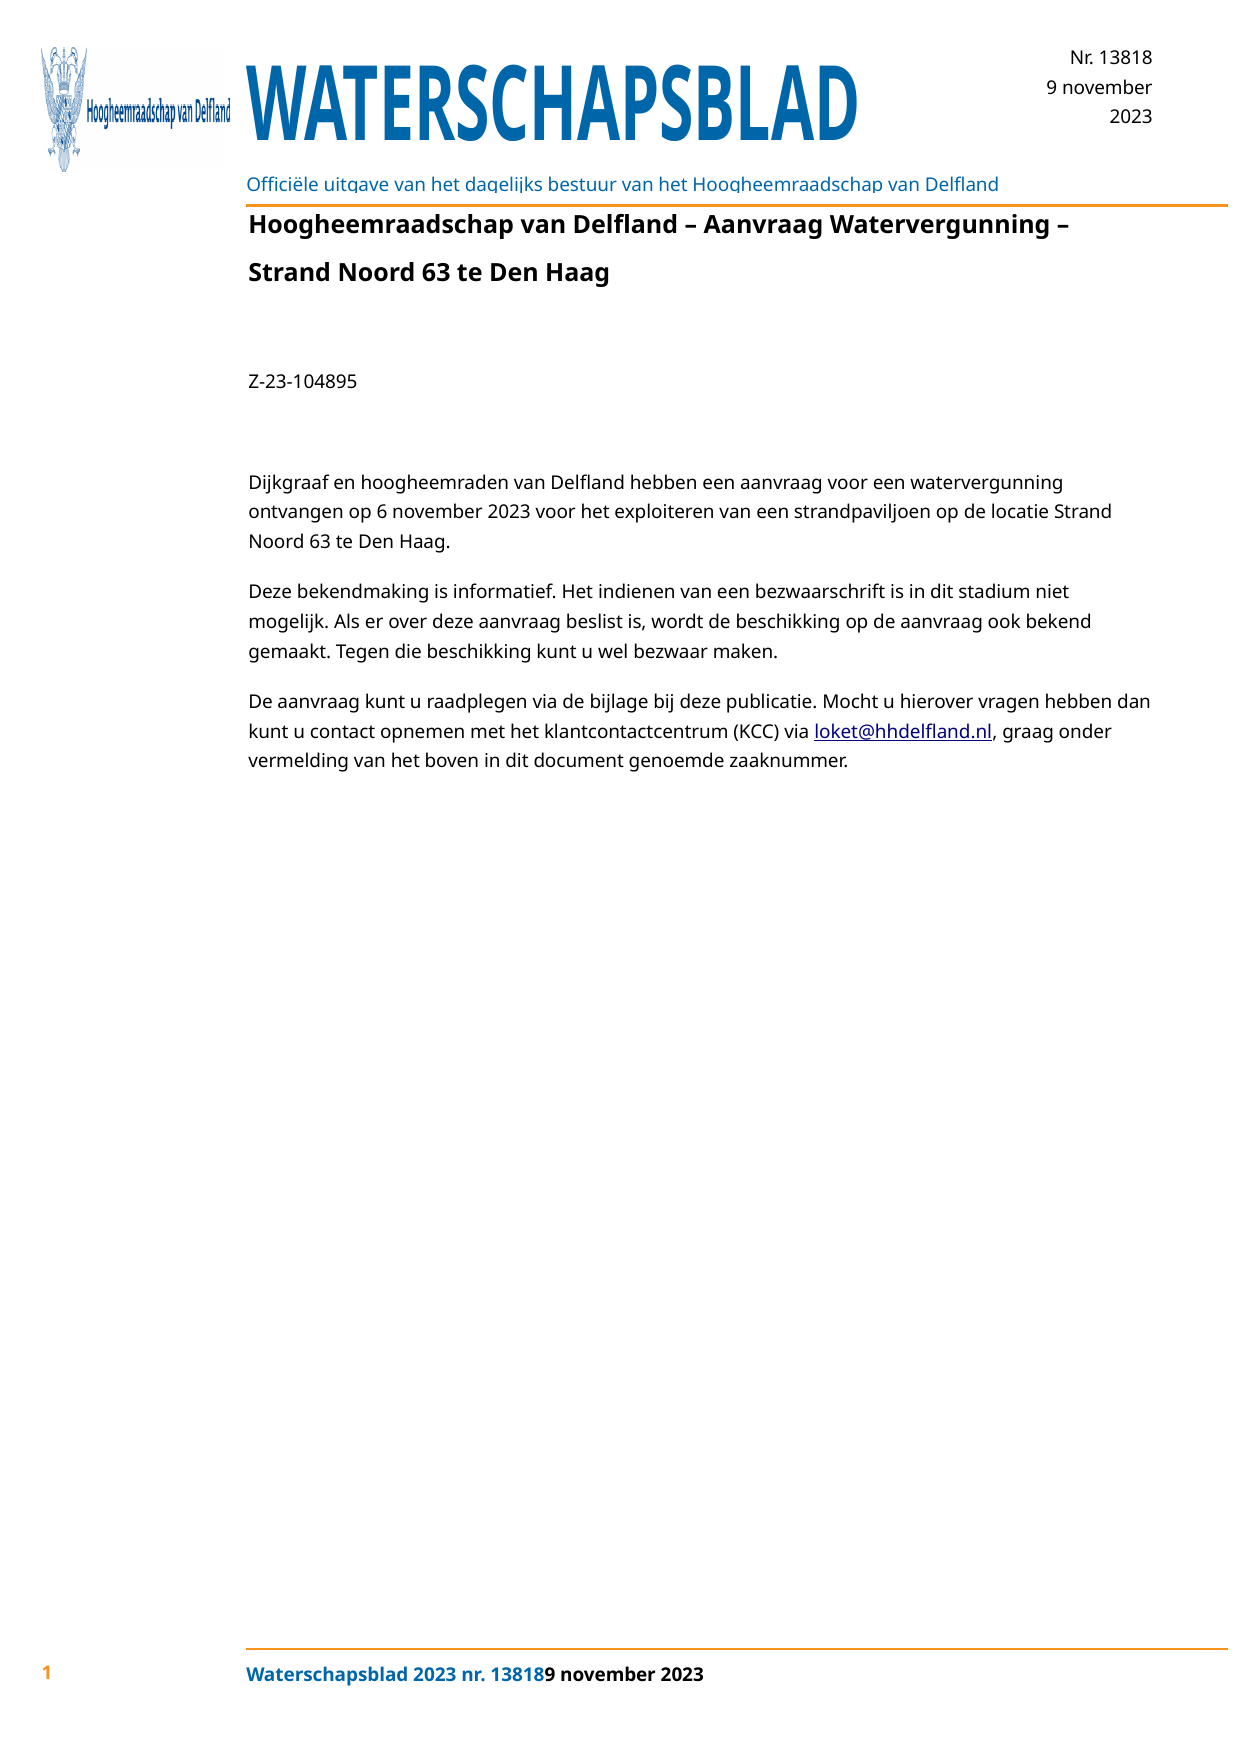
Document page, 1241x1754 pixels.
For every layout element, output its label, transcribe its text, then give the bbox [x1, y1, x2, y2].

text Deze bekendmaking is informatief. Het indienen van een bezwaarschrift is in dit stadium niet mogelijk. Als er over deze aanvraag beslist is, wordt de beschikking op de aanvraag ook bekend gemaakt. Tegen die beschikking kunt u wel bezwaar maken. [248, 579, 1152, 664]
text De aanvraag kunt u raadplegen via de bijlage bij deze publicatie. Mocht u hierover vragen hebben dan kunt u contact opnemen met het klantcontactcentrum (KCC) via loket@hhdelfland.nl, graag onder vermelding van het boven in dit document genoemde zaaknummer. [248, 688, 1152, 773]
text Dijkgraaf en hoogheemraden van Delfland hebben een aanvraag voor een watervergunning ontvangen op 6 november 2023 voor het exploiteren van een strandpaviljoen op de locatie Strand Noord 63 te Den Haag. [248, 469, 1152, 554]
text Z-23-104895 [248, 368, 1152, 394]
text Hoogheemraadschap van Delfland – Aanvraag Watervergunning – Strand Noord 63 te Den Haag [248, 207, 1152, 288]
picture [41, 47, 231, 172]
